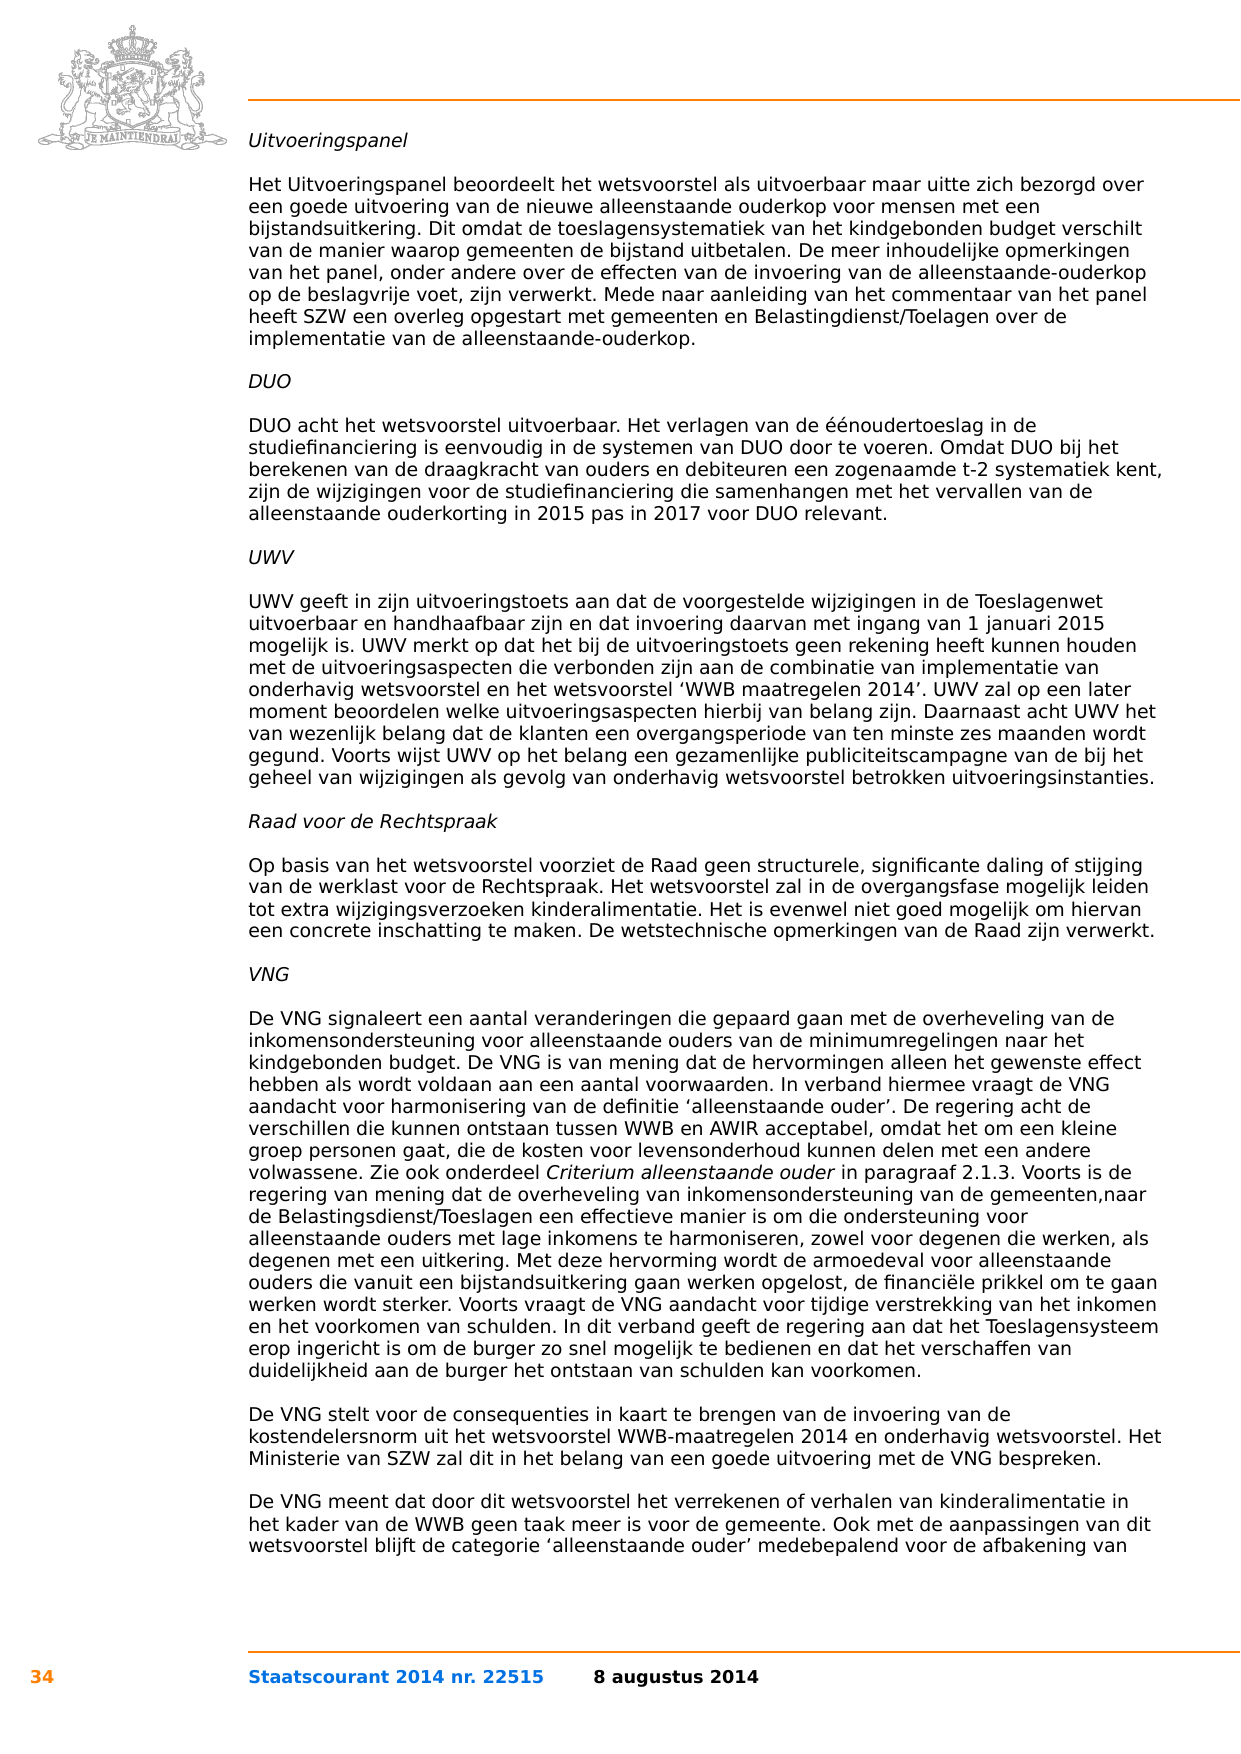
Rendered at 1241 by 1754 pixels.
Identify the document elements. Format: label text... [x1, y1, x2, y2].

text De VNG meent dat door dit wetsvoorstel het verrekenen of verhalen van kinderalimentatie in het kader van de WWB geen taak meer is voor de gemeente. Ook met de aanpassingen van dit wetsvoorstel blijft de categorie ‘alleenstaande ouder’ medebepalend voor de afbakening van [248, 1491, 1163, 1557]
text UWV geeft in zijn uitvoeringstoets aan dat de voorgestelde wijzigingen in de Toeslagenwet uitvoerbaar en handhaafbaar zijn en dat invoering daarvan met ingang van 1 januari 2015 mogelijk is. UWV merkt op dat het bij de uitvoeringstoets geen rekening heeft kunnen houden met de uitvoeringsaspecten die verbonden zijn aan de combinatie van implementatie van onderhavig wetsvoorstel en het wetsvoorstel ‘WWB maatregelen 2014’. UWV zal op een later moment beoordelen welke uitvoeringsaspecten hierbij van belang zijn. Daarnaast acht UWV het van wezenlijk belang dat de klanten een overgangsperiode van ten minste zes maanden wordt gegund. Voorts wijst UWV op het belang een gezamenlijke publiciteitscampagne van de bij het geheel van wijzigingen als gevolg van onderhavig wetsvoorstel betrokken uitvoeringsinstanties. [248, 591, 1163, 789]
subtitle UWV [248, 547, 1163, 569]
subtitle Raad voor de Rechtspraak [248, 811, 1163, 833]
text Op basis van het wetsvoorstel voorziet de Raad geen structurele, significante daling of stijging van de werklast voor de Rechtspraak. Het wetsvoorstel zal in de overgangsfase mogelijk leiden tot extra wijzigingsverzoeken kinderalimentatie. Het is evenwel niet goed mogelijk om hiervan een concrete inschatting te maken. De wetstechnische opmerkingen van de Raad zijn verwerkt. [248, 854, 1163, 942]
subtitle Uitvoeringspanel [248, 130, 1163, 152]
text DUO acht het wetsvoorstel uitvoerbaar. Het verlagen van de éénoudertoeslag in de studiefinanciering is eenvoudig in de systemen van DUO door te voeren. Omdat DUO bij het berekenen van de draagkracht van ouders en debiteuren een zogenaamde t-2 systematiek kent, zijn de wijzigingen voor de studiefinanciering die samenhangen met het vervallen van de alleenstaande ouderkorting in 2015 pas in 2017 voor DUO relevant. [248, 415, 1163, 525]
text De VNG stelt voor de consequenties in kaart te brengen van de invoering van de kostendelersnorm uit het wetsvoorstel WWB-maatregelen 2014 en onderhavig wetsvoorstel. Het Ministerie van SZW zal dit in het belang van een goede uitvoering met de VNG bespreken. [248, 1404, 1163, 1469]
text Het Uitvoeringspanel beoordeelt het wetsvoorstel als uitvoerbaar maar uitte zich bezorgd over een goede uitvoering van de nieuwe alleenstaande ouderkop voor mensen met een bijstandsuitkering. Dit omdat de toeslagensystematiek van het kindgebonden budget verschilt van de manier waarop gemeenten de bijstand uitbetalen. De meer inhoudelijke opmerkingen van het panel, onder andere over de effecten van de invoering van de alleenstaande-ouderkop op de beslagvrije voet, zijn verwerkt. Mede naar aanleiding van het commentaar van het panel heeft SZW een overleg opgestart met gemeenten en Belastingdienst/Toelagen over de implementatie van de alleenstaande-ouderkop. [248, 174, 1163, 349]
text De VNG signaleert een aantal veranderingen die gepaard gaan met de overheveling van de inkomensondersteuning voor alleenstaande ouders van de minimumregelingen naar het kindgebonden budget. De VNG is van mening dat de hervormingen alleen het gewenste effect hebben als wordt voldaan aan een aantal voorwaarden. In verband hiermee vraagt de VNG aandacht voor harmonisering van de definitie ‘alleenstaande ouder’. De regering acht de verschillen die kunnen ontstaan tussen WWB en AWIR acceptabel, omdat het om een kleine groep personen gaat, die de kosten voor levensonderhoud kunnen delen met een andere volwassene. Zie ook onderdeel Criterium alleenstaande ouder in paragraaf 2.1.3. Voorts is de regering van mening dat de overheveling van inkomensondersteuning van de gemeenten,naar de Belastingsdienst/Toeslagen een effectieve manier is om die ondersteuning voor alleenstaande ouders met lage inkomens te harmoniseren, zowel voor degenen die werken, als degenen met een uitkering. Met deze hervorming wordt de armoedeval voor alleenstaande ouders die vanuit een bijstandsuitkering gaan werken opgelost, de financiële prikkel om te gaan werken wordt sterker. Voorts vraagt de VNG aandacht voor tijdige verstrekking van het inkomen en het voorkomen van schulden. In dit verband geeft de regering aan dat het Toeslagensysteem erop ingericht is om de burger zo snel mogelijk te bedienen en dat het verschaffen van duidelijkheid aan de burger het ontstaan van schulden kan voorkomen. [248, 1008, 1163, 1382]
subtitle VNG [248, 964, 1163, 986]
picture [38, 25, 227, 150]
subtitle DUO [248, 371, 1163, 393]
